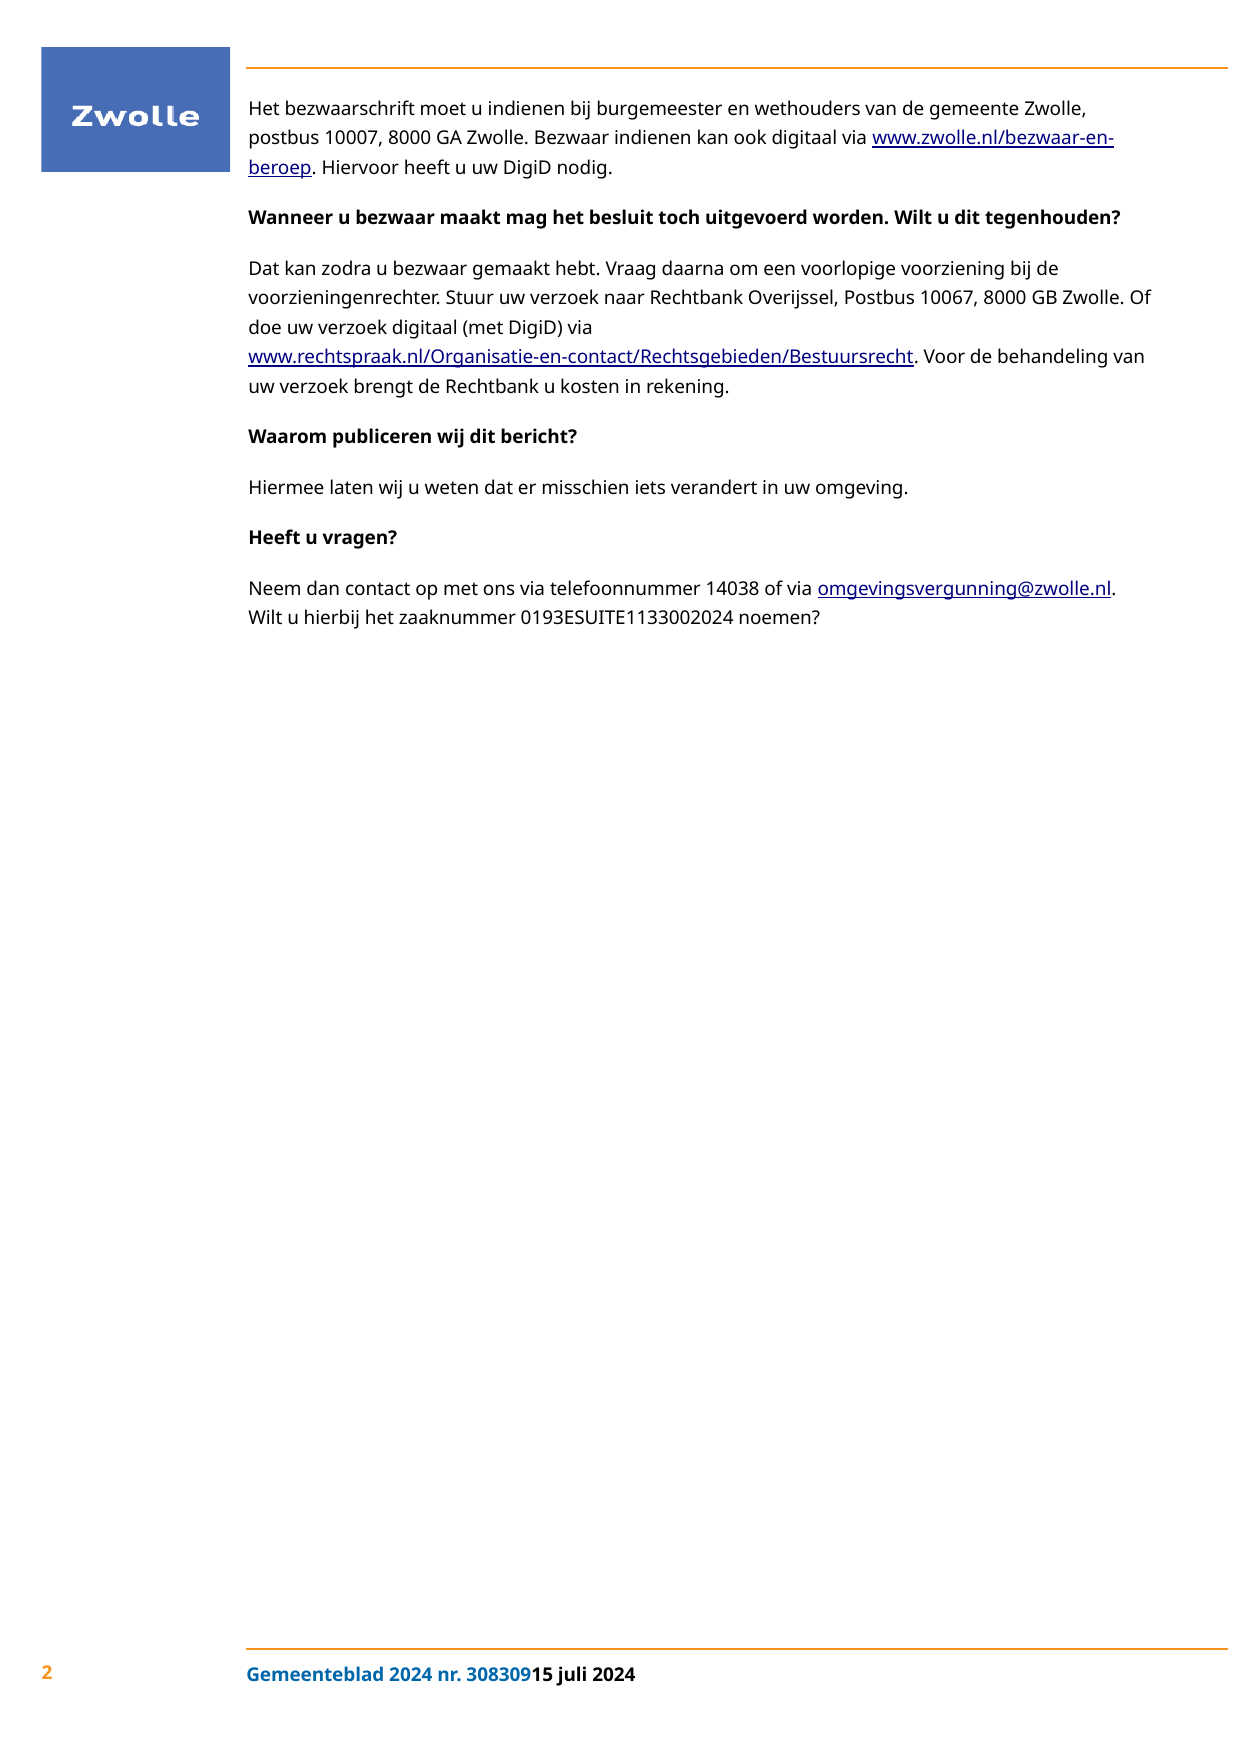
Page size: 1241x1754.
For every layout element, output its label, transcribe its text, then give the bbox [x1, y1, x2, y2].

text Het bezwaarschrift moet u indienen bij burgemeester en wethouders van de gemeente Zwolle, postbus 10007, 8000 GA Zwolle. Bezwaar indienen kan ook digitaal via www.zwolle.nl/bezwaar-en-beroep. Hiervoor heeft u uw DigiD nodig. [248, 95, 1152, 180]
text Hiermee laten wij u weten dat er misschien iets verandert in uw omgeving. [248, 474, 1152, 500]
text Heeft u vragen? [248, 524, 1152, 550]
text Wanneer u bezwaar maakt mag het besluit toch uitgevoerd worden. Wilt u dit tegenhouden? [248, 204, 1152, 230]
text Neem dan contact op met ons via telefoonnummer 14038 of via omgevingsvergunning@zwolle.nl. Wilt u hierbij het zaaknummer 0193ESUITE1133002024 noemen? [248, 575, 1152, 630]
text Dat kan zodra u bezwaar gemaakt hebt. Vraag daarna om een voorlopige voorziening bij de voorzieningenrechter. Stuur uw verzoek naar Rechtbank Overijssel, Postbus 10067, 8000 GB Zwolle. Of doe uw verzoek digitaal (met DigiD) via www.rechtspraak.nl/Organisatie-en-contact/Rechtsgebieden/Bestuursrecht. Voor de behandeling van uw verzoek brengt de Rechtbank u kosten in rekening. [248, 255, 1152, 399]
picture [41, 47, 231, 172]
text Waarom publiceren wij dit bericht? [248, 423, 1152, 449]
